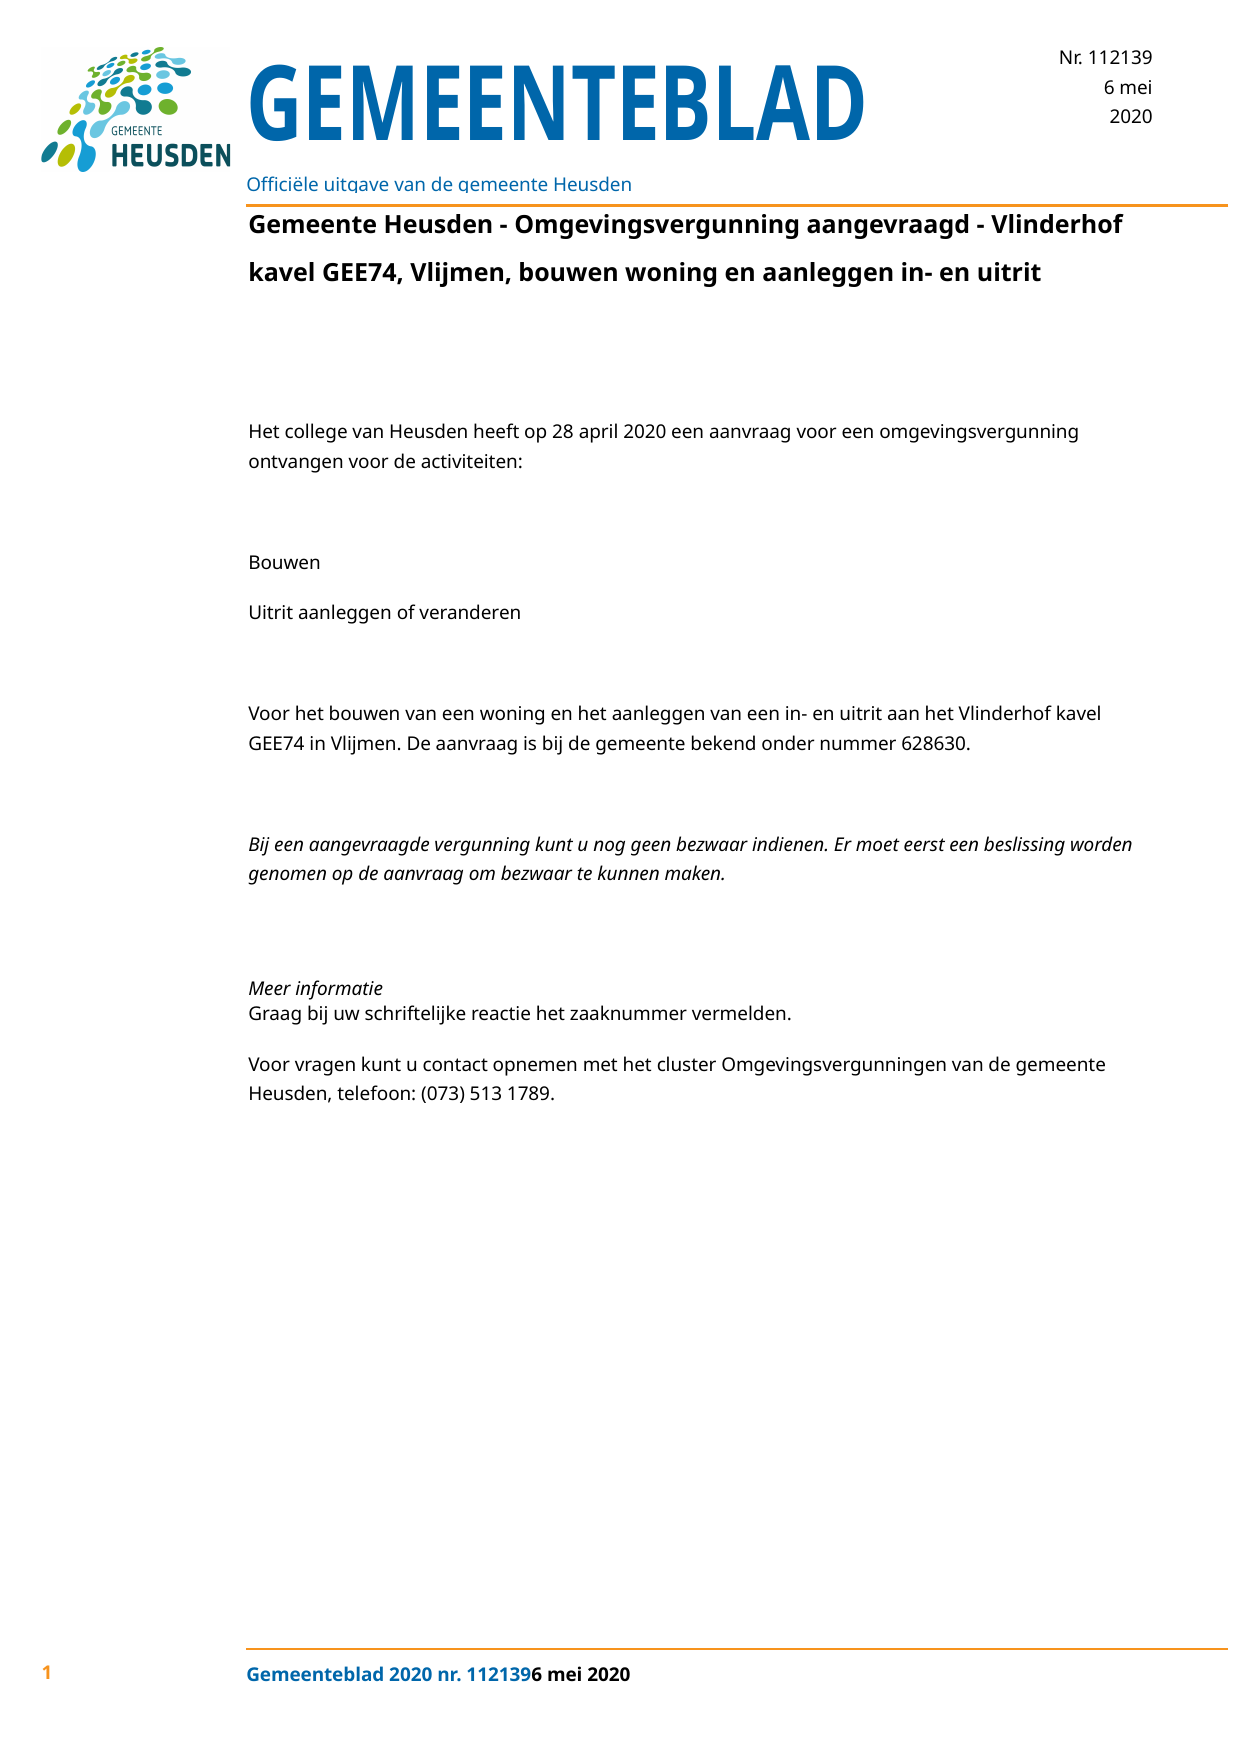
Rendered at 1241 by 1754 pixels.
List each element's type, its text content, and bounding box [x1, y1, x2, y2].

text Meer informatie [248, 975, 1152, 1001]
picture [41, 47, 231, 172]
text Uitrit aanleggen of veranderen [248, 599, 1152, 625]
text Graag bij uw schriftelijke reactie het zaaknummer vermelden. [248, 1001, 1152, 1026]
text Gemeente Heusden - Omgevingsvergunning aangevraagd - Vlinderhof kavel GEE74, Vlijmen, bouwen woning en aanleggen in- en uitrit [248, 207, 1152, 288]
text Het college van Heusden heeft op 28 april 2020 een aanvraag voor een omgevingsvergunning ontvangen voor de activiteiten: [248, 419, 1152, 474]
text Voor vragen kunt u contact opnemen met het cluster Omgevingsvergunningen van de gemeente Heusden, telefoon: (073) 513 1789. [248, 1051, 1152, 1106]
text Voor het bouwen van een woning en het aanleggen van een in- en uitrit aan het Vlinderhof kavel GEE74 in Vlijmen. De aanvraag is bij de gemeente bekend onder nummer 628630. [248, 700, 1152, 756]
text Bij een aangevraagde vergunning kunt u nog geen bezwaar indienen. Er moet eerst een beslissing worden genomen op de aanvraag om bezwaar te kunnen maken. [248, 831, 1152, 886]
text Bouwen [248, 549, 1152, 575]
